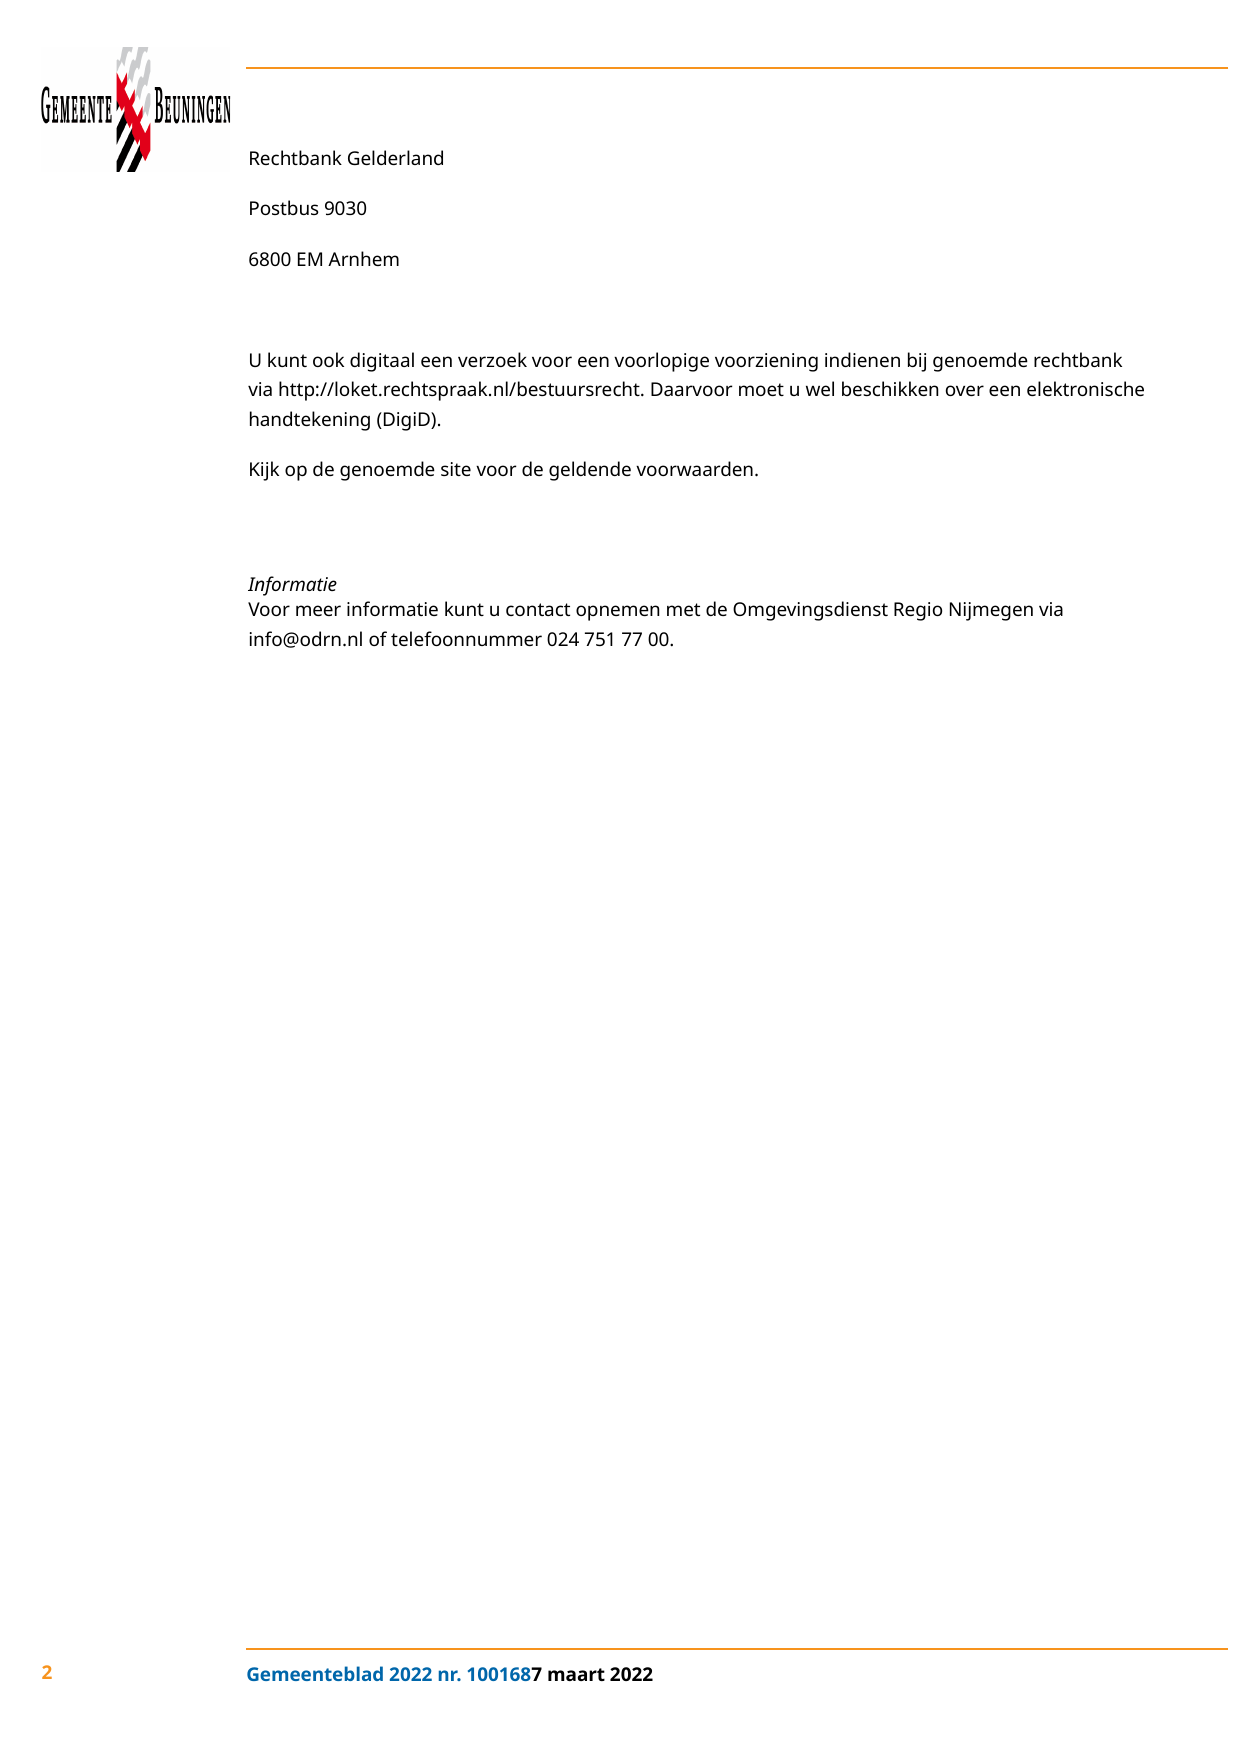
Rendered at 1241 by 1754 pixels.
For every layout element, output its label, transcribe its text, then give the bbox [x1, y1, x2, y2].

text Kijk op de genoemde site voor de geldende voorwaarden. [248, 456, 1152, 482]
text U kunt ook digitaal een verzoek voor een voorlopige voorziening indienen bij genoemde rechtbank via http://loket.rechtspraak.nl/bestuursrecht. Daarvoor moet u wel beschikken over een elektronische handtekening (DigiD). [248, 347, 1152, 432]
text Voor meer informatie kunt u contact opnemen met de Omgevingsdienst Regio Nijmegen via info@odrn.nl of telefoonnummer 024 751 77 00. [248, 597, 1152, 652]
picture [41, 47, 231, 172]
text Informatie [248, 571, 1152, 597]
text Rechtbank Gelderland [248, 145, 1152, 171]
text 6800 EM Arnhem [248, 246, 1152, 272]
text Postbus 9030 [248, 196, 1152, 221]
